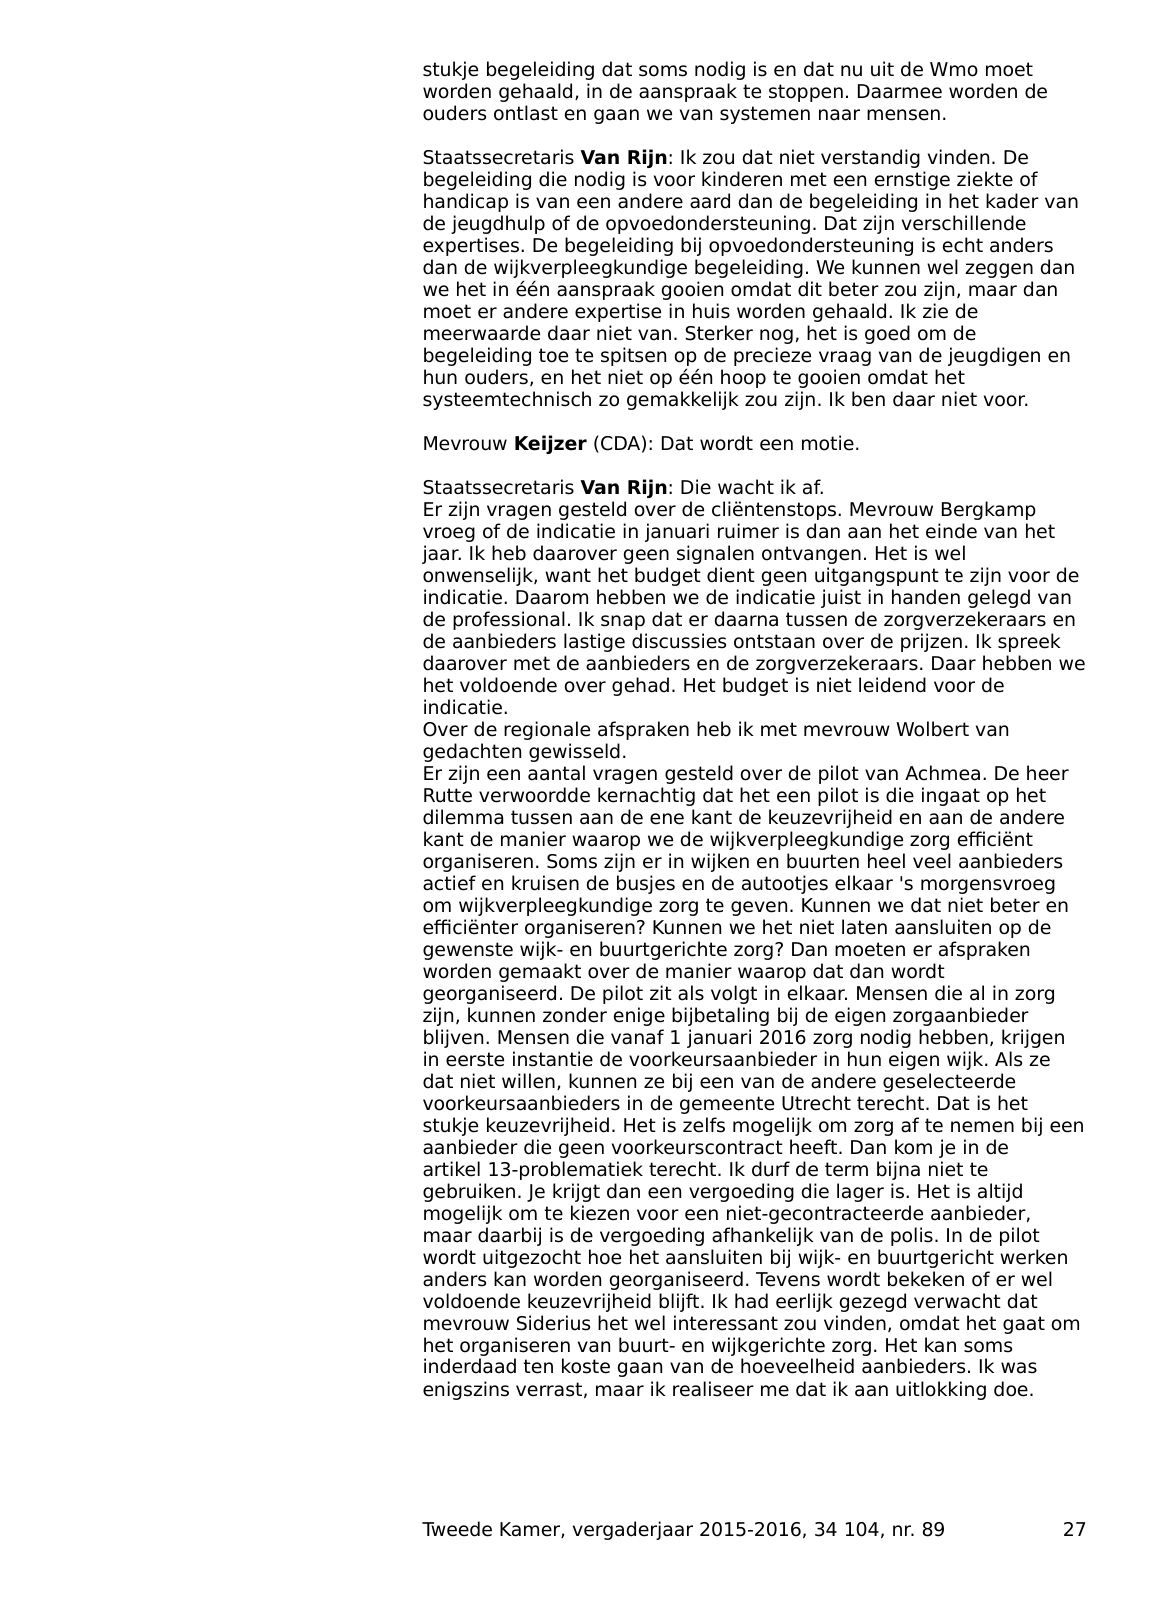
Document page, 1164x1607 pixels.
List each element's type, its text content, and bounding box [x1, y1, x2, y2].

text stukje begeleiding dat soms nodig is en dat nu uit de Wmo moet worden gehaald, in de aanspraak te stoppen. Daarmee worden de ouders ontlast en gaan we van systemen naar mensen. [422, 59, 1087, 125]
text Staatssecretaris Van Rijn: Die wacht ik af. [422, 477, 1087, 499]
text Er zijn een aantal vragen gesteld over de pilot van Achmea. De heer Rutte verwoordde kernachtig dat het een pilot is die ingaat op het dilemma tussen aan de ene kant de keuzevrijheid en aan de andere kant de manier waarop we de wijkverpleegkundige zorg efficiënt organiseren. Soms zijn er in wijken en buurten heel veel aanbieders actief en kruisen de busjes en de autootjes elkaar 's morgensvroeg om wijkverpleegkundige zorg te geven. Kunnen we dat niet beter en efficiënter organiseren? Kunnen we het niet laten aansluiten op de gewenste wijk- en buurtgerichte zorg? Dan moeten er afspraken worden gemaakt over de manier waarop dat dan wordt georganiseerd. De pilot zit als volgt in elkaar. Mensen die al in zorg zijn, kunnen zonder enige bijbetaling bij de eigen zorgaanbieder blijven. Mensen die vanaf 1 januari 2016 zorg nodig hebben, krijgen in eerste instantie de voorkeursaanbieder in hun eigen wijk. Als ze dat niet willen, kunnen ze bij een van de andere geselecteerde voorkeursaanbieders in de gemeente Utrecht terecht. Dat is het stukje keuzevrijheid. Het is zelfs mogelijk om zorg af te nemen bij een aanbieder die geen voorkeurscontract heeft. Dan kom je in de artikel 13-problematiek terecht. Ik durf de term bijna niet te gebruiken. Je krijgt dan een vergoeding die lager is. Het is altijd mogelijk om te kiezen voor een niet-gecontracteerde aanbieder, maar daarbij is de vergoeding afhankelijk van de polis. In de pilot wordt uitgezocht hoe het aansluiten bij wijk- en buurtgericht werken anders kan worden georganiseerd. Tevens wordt bekeken of er wel voldoende keuzevrijheid blijft. Ik had eerlijk gezegd verwacht dat mevrouw Siderius het wel interessant zou vinden, omdat het gaat om het organiseren van buurt- en wijkgerichte zorg. Het kan soms inderdaad ten koste gaan van de hoeveelheid aanbieders. Ik was enigszins verrast, maar ik realiseer me dat ik aan uitlokking doe. [422, 763, 1087, 1400]
text Over de regionale afspraken heb ik met mevrouw Wolbert van gedachten gewisseld. [422, 719, 1087, 763]
text Staatssecretaris Van Rijn: Ik zou dat niet verstandig vinden. De begeleiding die nodig is voor kinderen met een ernstige ziekte of handicap is van een andere aard dan de begeleiding in het kader van de jeugdhulp of de opvoedondersteuning. Dat zijn verschillende expertises. De begeleiding bij opvoedondersteuning is echt anders dan de wijkverpleegkundige begeleiding. We kunnen wel zeggen dan we het in één aanspraak gooien omdat dit beter zou zijn, maar dan moet er andere expertise in huis worden gehaald. Ik zie de meerwaarde daar niet van. Sterker nog, het is goed om de begeleiding toe te spitsen op de precieze vraag van de jeugdigen en hun ouders, en het niet op één hoop te gooien omdat het systeemtechnisch zo gemakkelijk zou zijn. Ik ben daar niet voor. [422, 147, 1087, 411]
text Mevrouw Keijzer (CDA): Dat wordt een motie. [422, 433, 1087, 455]
text Er zijn vragen gesteld over de cliëntenstops. Mevrouw Bergkamp vroeg of de indicatie in januari ruimer is dan aan het einde van het jaar. Ik heb daarover geen signalen ontvangen. Het is wel onwenselijk, want het budget dient geen uitgangspunt te zijn voor de indicatie. Daarom hebben we de indicatie juist in handen gelegd van de professional. Ik snap dat er daarna tussen de zorgverzekeraars en de aanbieders lastige discussies ontstaan over de prijzen. Ik spreek daarover met de aanbieders en de zorgverzekeraars. Daar hebben we het voldoende over gehad. Het budget is niet leidend voor de indicatie. [422, 499, 1087, 719]
